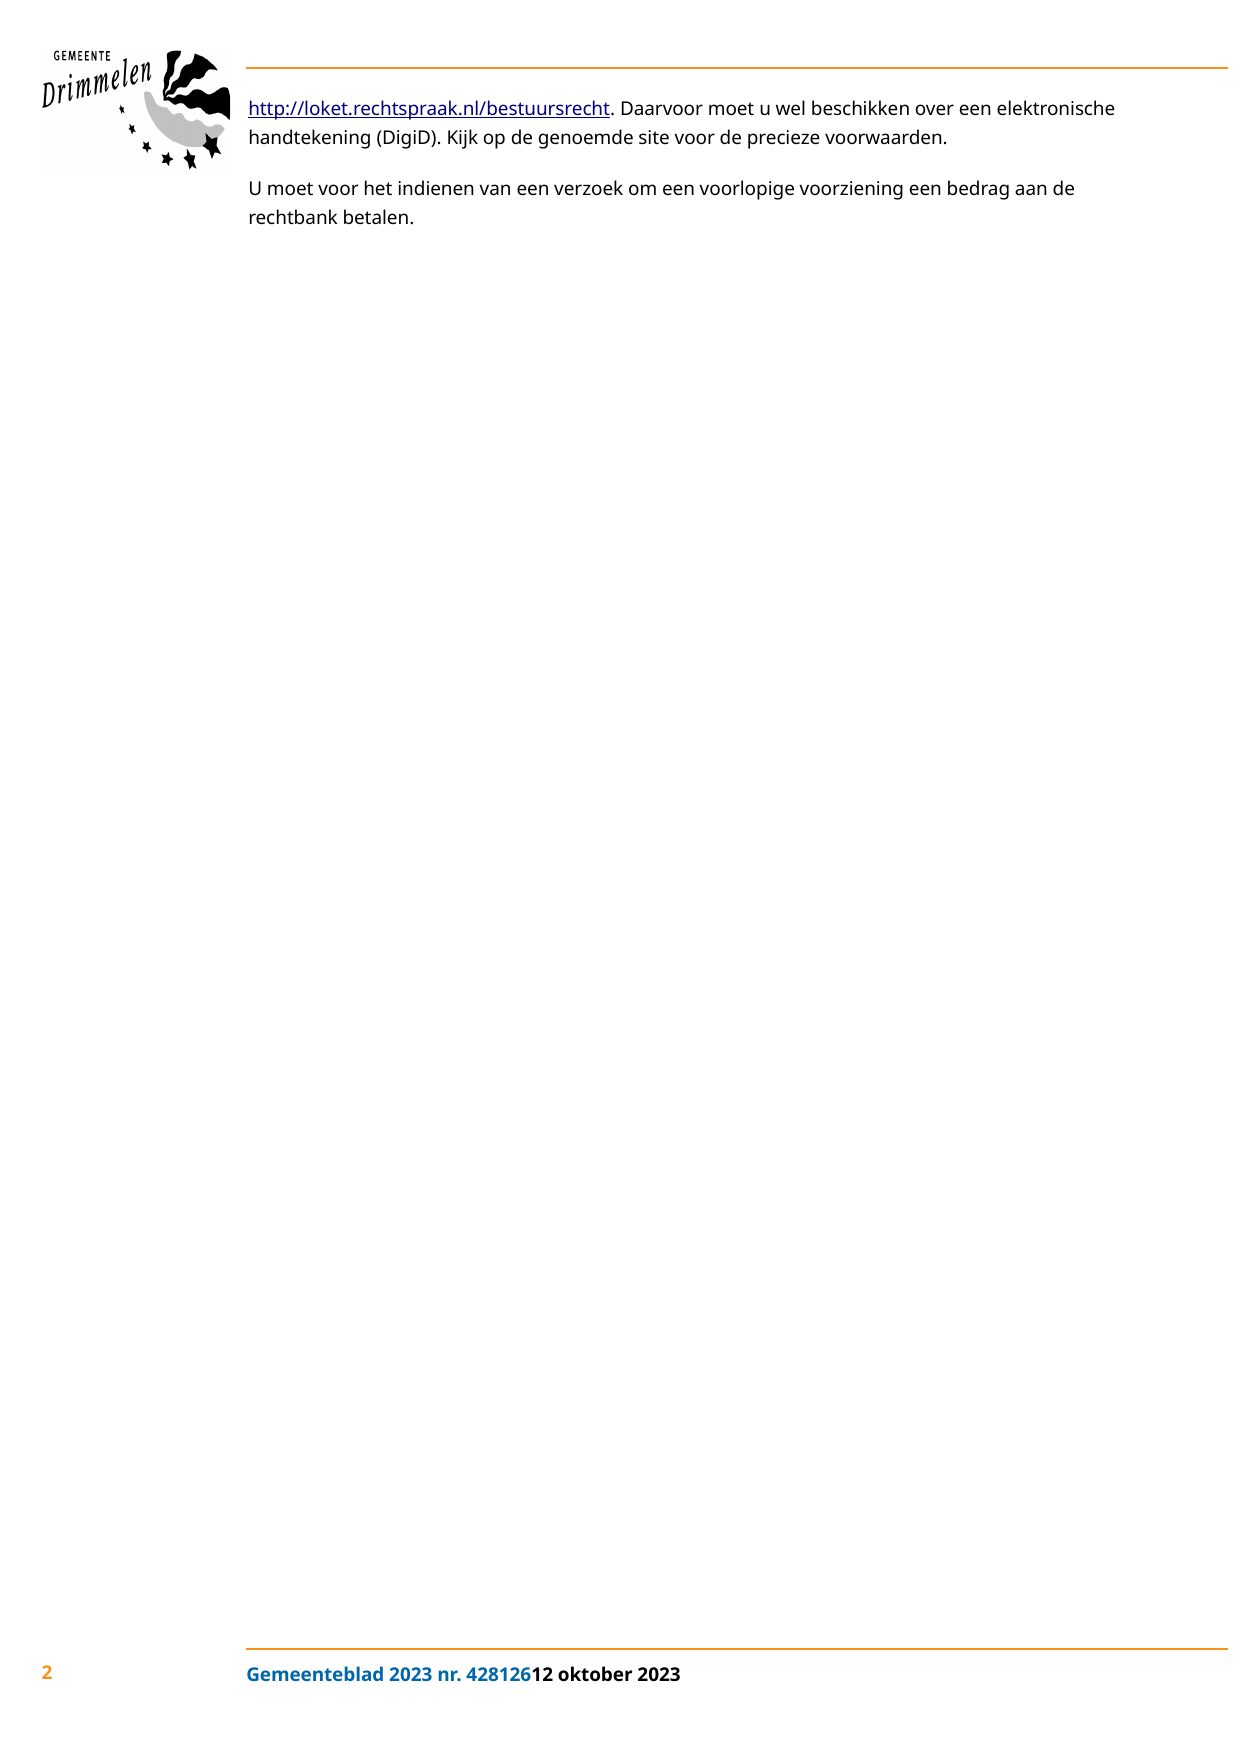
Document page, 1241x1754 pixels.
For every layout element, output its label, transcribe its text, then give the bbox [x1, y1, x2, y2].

picture [41, 47, 231, 172]
text U moet voor het indienen van een verzoek om een voorlopige voorziening een bedrag aan de rechtbank betalen. [248, 175, 1152, 230]
text http://loket.rechtspraak.nl/bestuursrecht. Daarvoor moet u wel beschikken over een elektronische handtekening (DigiD). Kijk op de genoemde site voor de precieze voorwaarden. [248, 95, 1152, 150]
